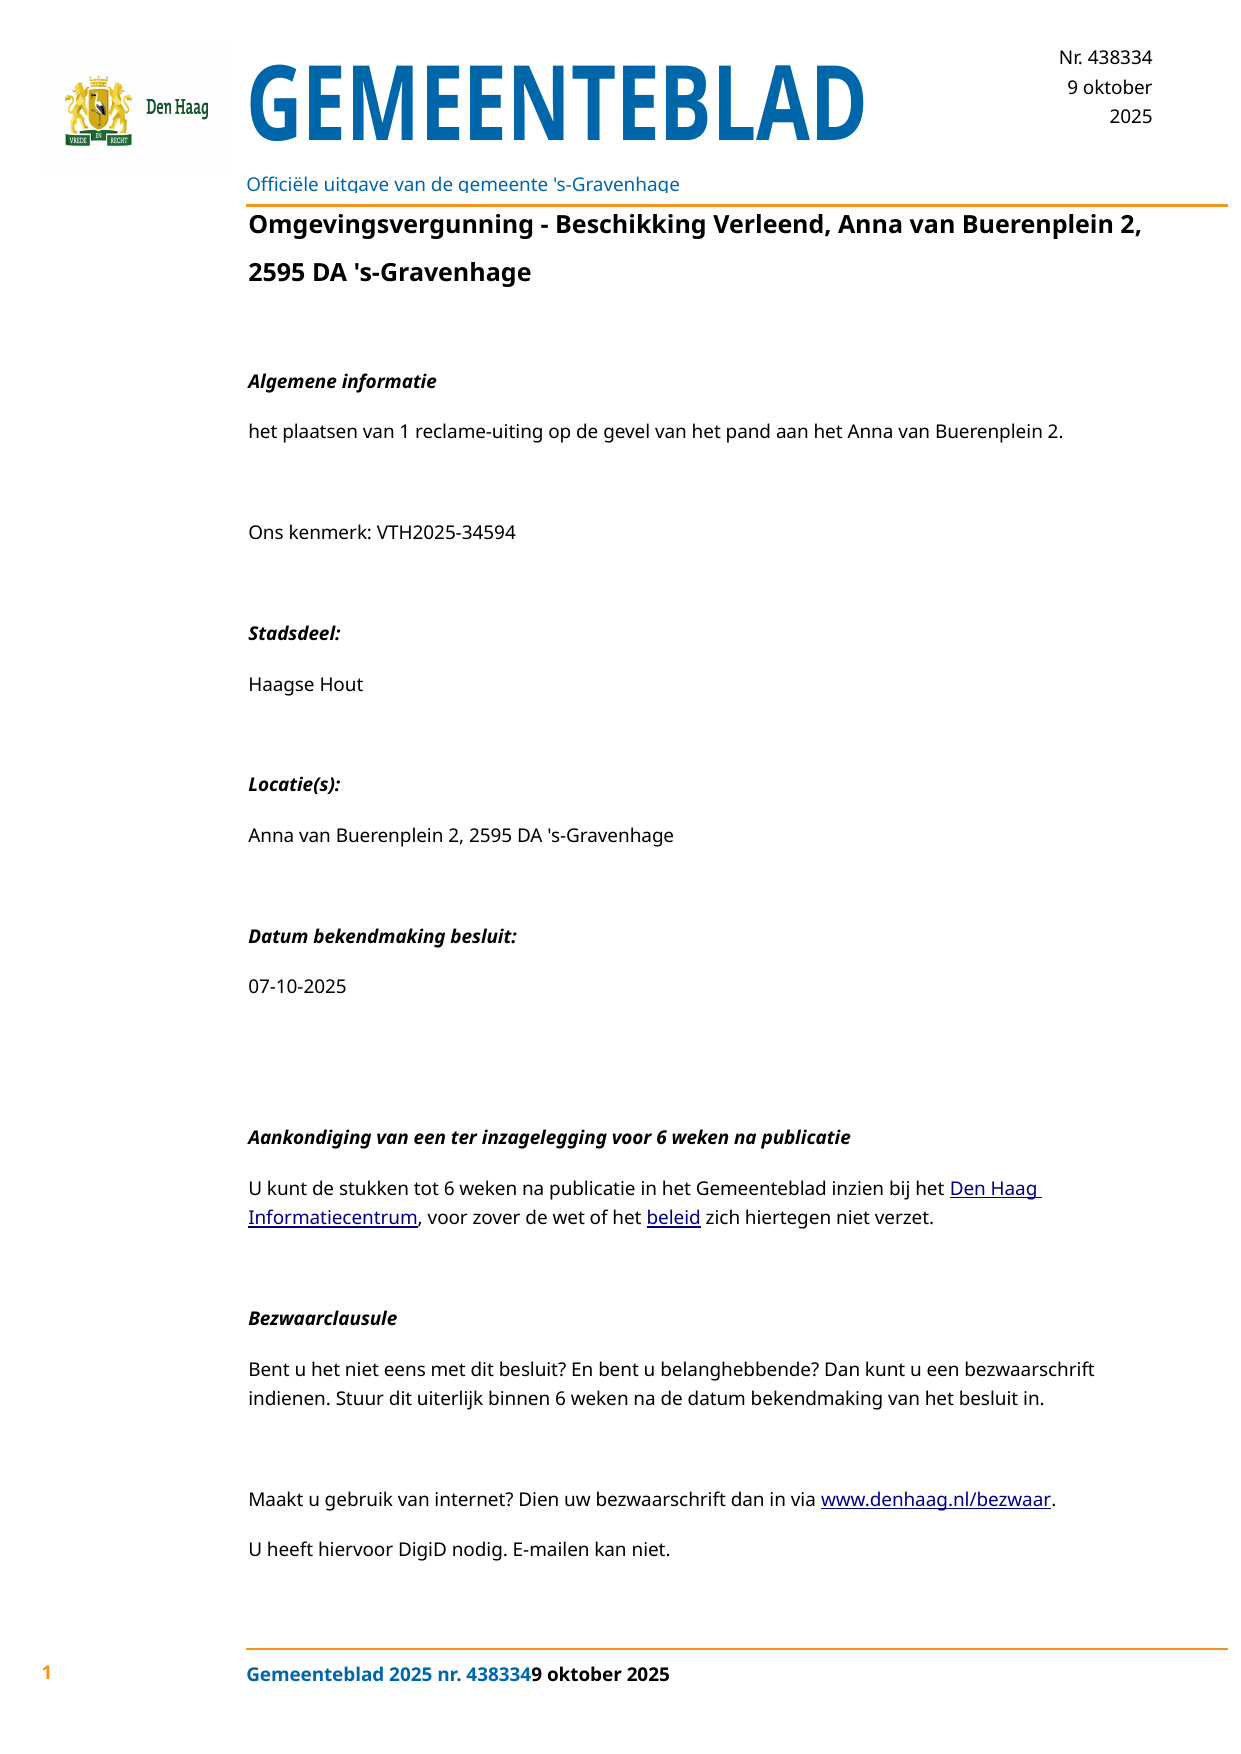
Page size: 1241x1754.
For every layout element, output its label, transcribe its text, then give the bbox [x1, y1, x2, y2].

text U kunt de stukken tot 6 weken na publicatie in het Gemeenteblad inzien bij het Den Haag Informatiecentrum, voor zover de wet of het beleid zich hiertegen niet verzet. [248, 1175, 1152, 1230]
text Bezwaarclausule [248, 1305, 1152, 1331]
picture [41, 47, 231, 172]
text Haagse Hout [248, 671, 1152, 697]
text 07-10-2025 [248, 973, 1152, 999]
text Locatie(s): [248, 772, 1152, 797]
text Ons kenmerk: VTH2025-34594 [248, 519, 1152, 545]
text het plaatsen van 1 reclame-uiting op de gevel van het pand aan het Anna van Buerenplein 2. [248, 419, 1152, 444]
text Stadsdeel: [248, 620, 1152, 646]
text Algemene informatie [248, 368, 1152, 394]
text U heeft hiervoor DigiD nodig. E-mailen kan niet. [248, 1537, 1152, 1562]
text Aankondiging van een ter inzagelegging voor 6 weken na publicatie [248, 1124, 1152, 1150]
text Omgevingsvergunning - Beschikking Verleend, Anna van Buerenplein 2, 2595 DA 's-Gravenhage [248, 207, 1152, 288]
text Datum bekendmaking besluit: [248, 923, 1152, 949]
text Anna van Buerenplein 2, 2595 DA 's-Gravenhage [248, 822, 1152, 848]
text Maakt u gebruik van internet? Dien uw bezwaarschrift dan in via www.denhaag.nl/bezwaar. [248, 1486, 1152, 1512]
text Bent u het niet eens met dit besluit? En bent u belanghebbende? Dan kunt u een bezwaarschrift indienen. Stuur dit uiterlijk binnen 6 weken na de datum bekendmaking van het besluit in. [248, 1356, 1152, 1411]
